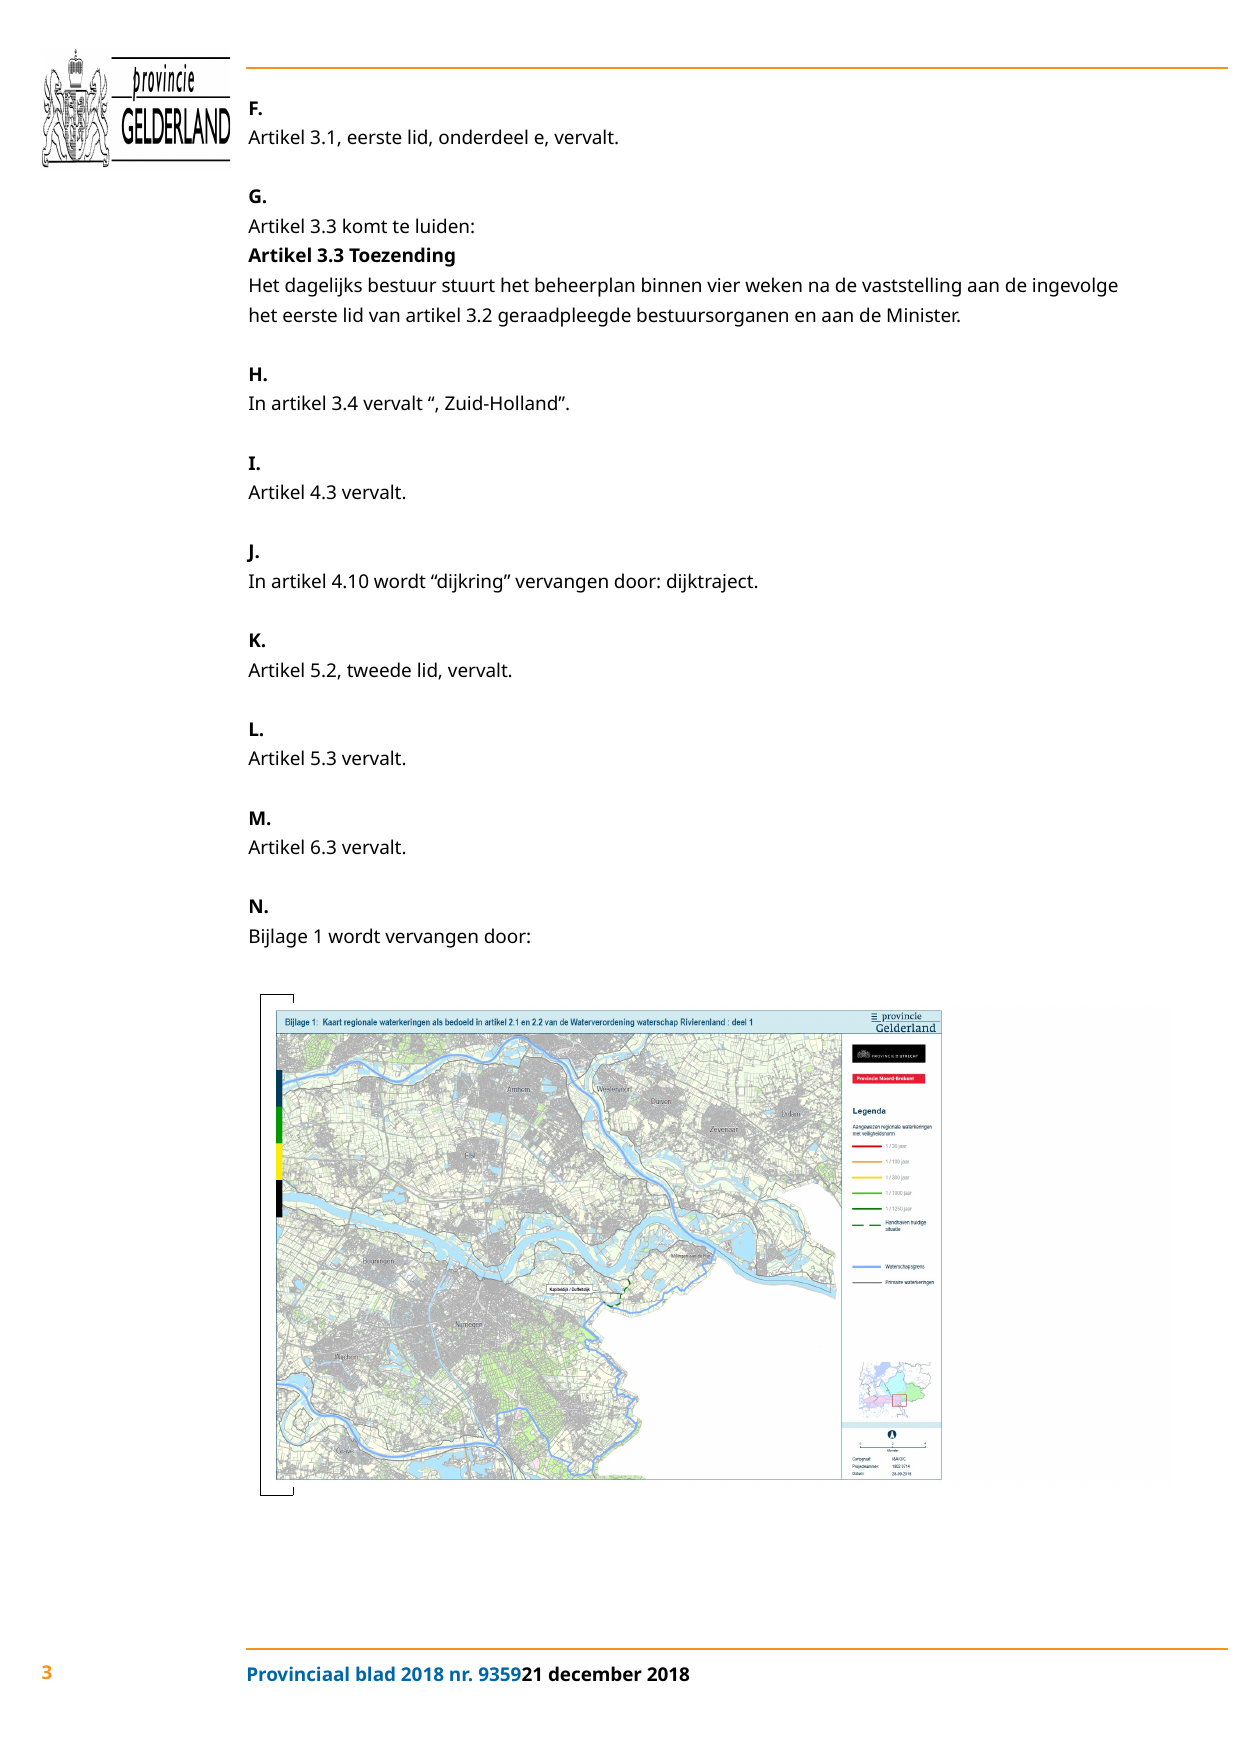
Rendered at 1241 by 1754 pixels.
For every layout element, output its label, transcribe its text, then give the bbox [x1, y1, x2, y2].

text I. [248, 450, 1152, 476]
text Het dagelijks bestuur stuurt het beheerplan binnen vier weken na de vaststelling aan de ingevolge het eerste lid van artikel 3.2 geraadpleegde bestuursorganen en aan de Minister. [248, 272, 1152, 328]
text In artikel 4.10 wordt “dijkring” vervangen door: dijktraject. [248, 568, 1152, 594]
text In artikel 3.4 vervalt “, Zuid-Holland”. [248, 391, 1152, 416]
text Bijlage 1 wordt vervangen door: [248, 923, 1152, 949]
text J. [248, 538, 1152, 564]
picture [268, 1003, 1173, 1487]
text Artikel 5.2, tweede lid, vervalt. [248, 657, 1152, 683]
text M. [248, 805, 1152, 831]
text K. [248, 627, 1152, 653]
text F. [248, 95, 1152, 121]
text Artikel 3.1, eerste lid, onderdeel e, vervalt. [248, 124, 1152, 150]
text Artikel 3.3 komt te luiden: [248, 213, 1152, 239]
text Artikel 3.3 Toezending [248, 243, 1152, 268]
text G. [248, 183, 1152, 209]
text L. [248, 716, 1152, 742]
text N. [248, 893, 1152, 919]
text Artikel 4.3 vervalt. [248, 479, 1152, 505]
text H. [248, 361, 1152, 387]
picture [41, 47, 231, 172]
text Artikel 6.3 vervalt. [248, 834, 1152, 860]
text Artikel 5.3 vervalt. [248, 746, 1152, 771]
